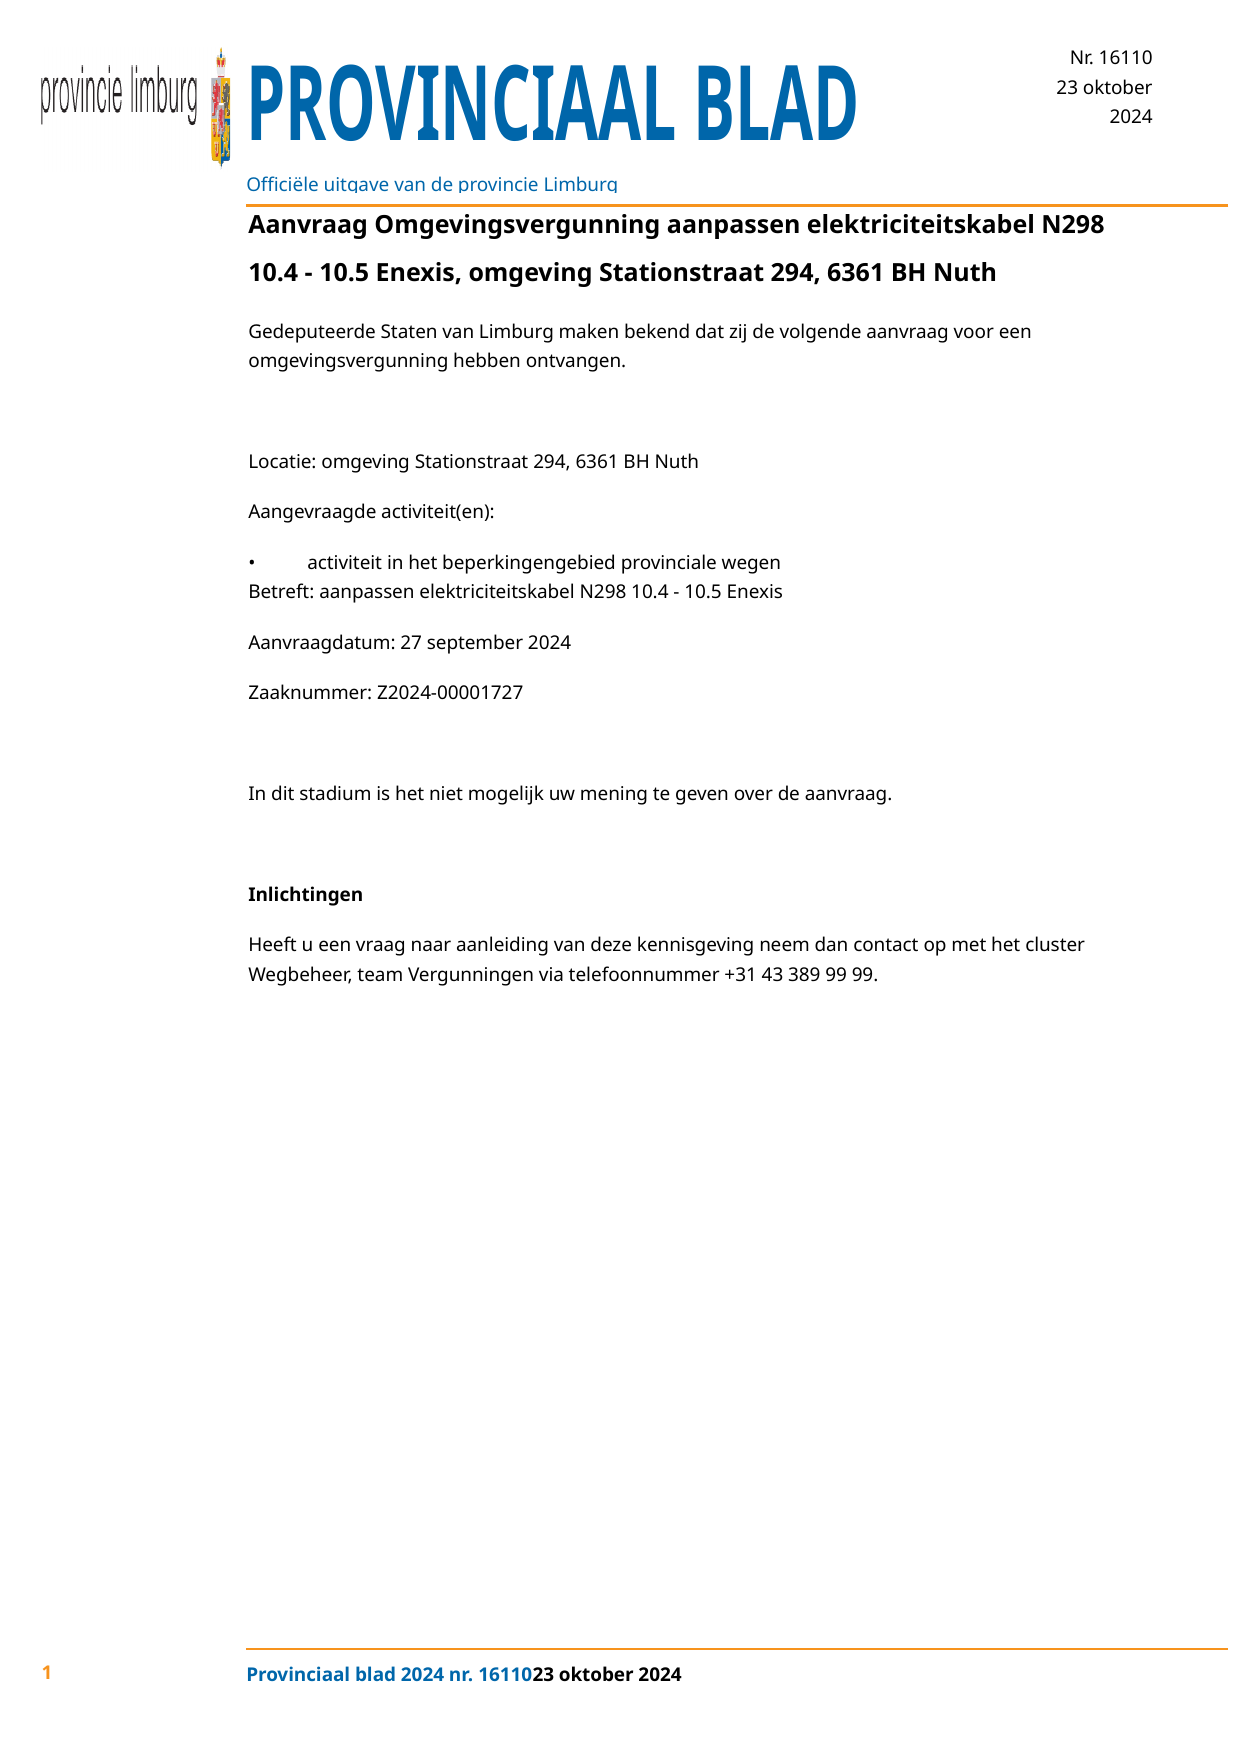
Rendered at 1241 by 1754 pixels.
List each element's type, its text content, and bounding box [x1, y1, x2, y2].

text Heeft u een vraag naar aanleiding van deze kennisgeving neem dan contact op met het cluster Wegbeheer, team Vergunningen via telefoonnummer +31 43 389 99 99. [248, 932, 1152, 987]
text Locatie: omgeving Stationstraat 294, 6361 BH Nuth [248, 448, 1152, 474]
text In dit stadium is het niet mogelijk uw mening te geven over de aanvraag. [248, 780, 1152, 806]
text Inlichtingen [248, 881, 1152, 907]
text Aanvraag Omgevingsvergunning aanpassen elektriciteitskabel N298 10.4 - 10.5 Enexis, omgeving Stationstraat 294, 6361 BH Nuth [248, 207, 1152, 288]
text Aanvraagdatum: 27 september 2024 [248, 629, 1152, 655]
text Aangevraagde activiteit(en): [248, 499, 1152, 524]
text Betreft: aanpassen elektriciteitskabel N298 10.4 - 10.5 Enexis [248, 579, 1152, 604]
list activiteit in het beperkingengebied provinciale wegen [248, 549, 1152, 575]
text Gedeputeerde Staten van Limburg maken bekend dat zij de volgende aanvraag voor een omgevingsvergunning hebben ontvangen. [248, 318, 1152, 373]
text Zaaknummer: Z2024-00001727 [248, 679, 1152, 705]
picture [41, 47, 231, 172]
